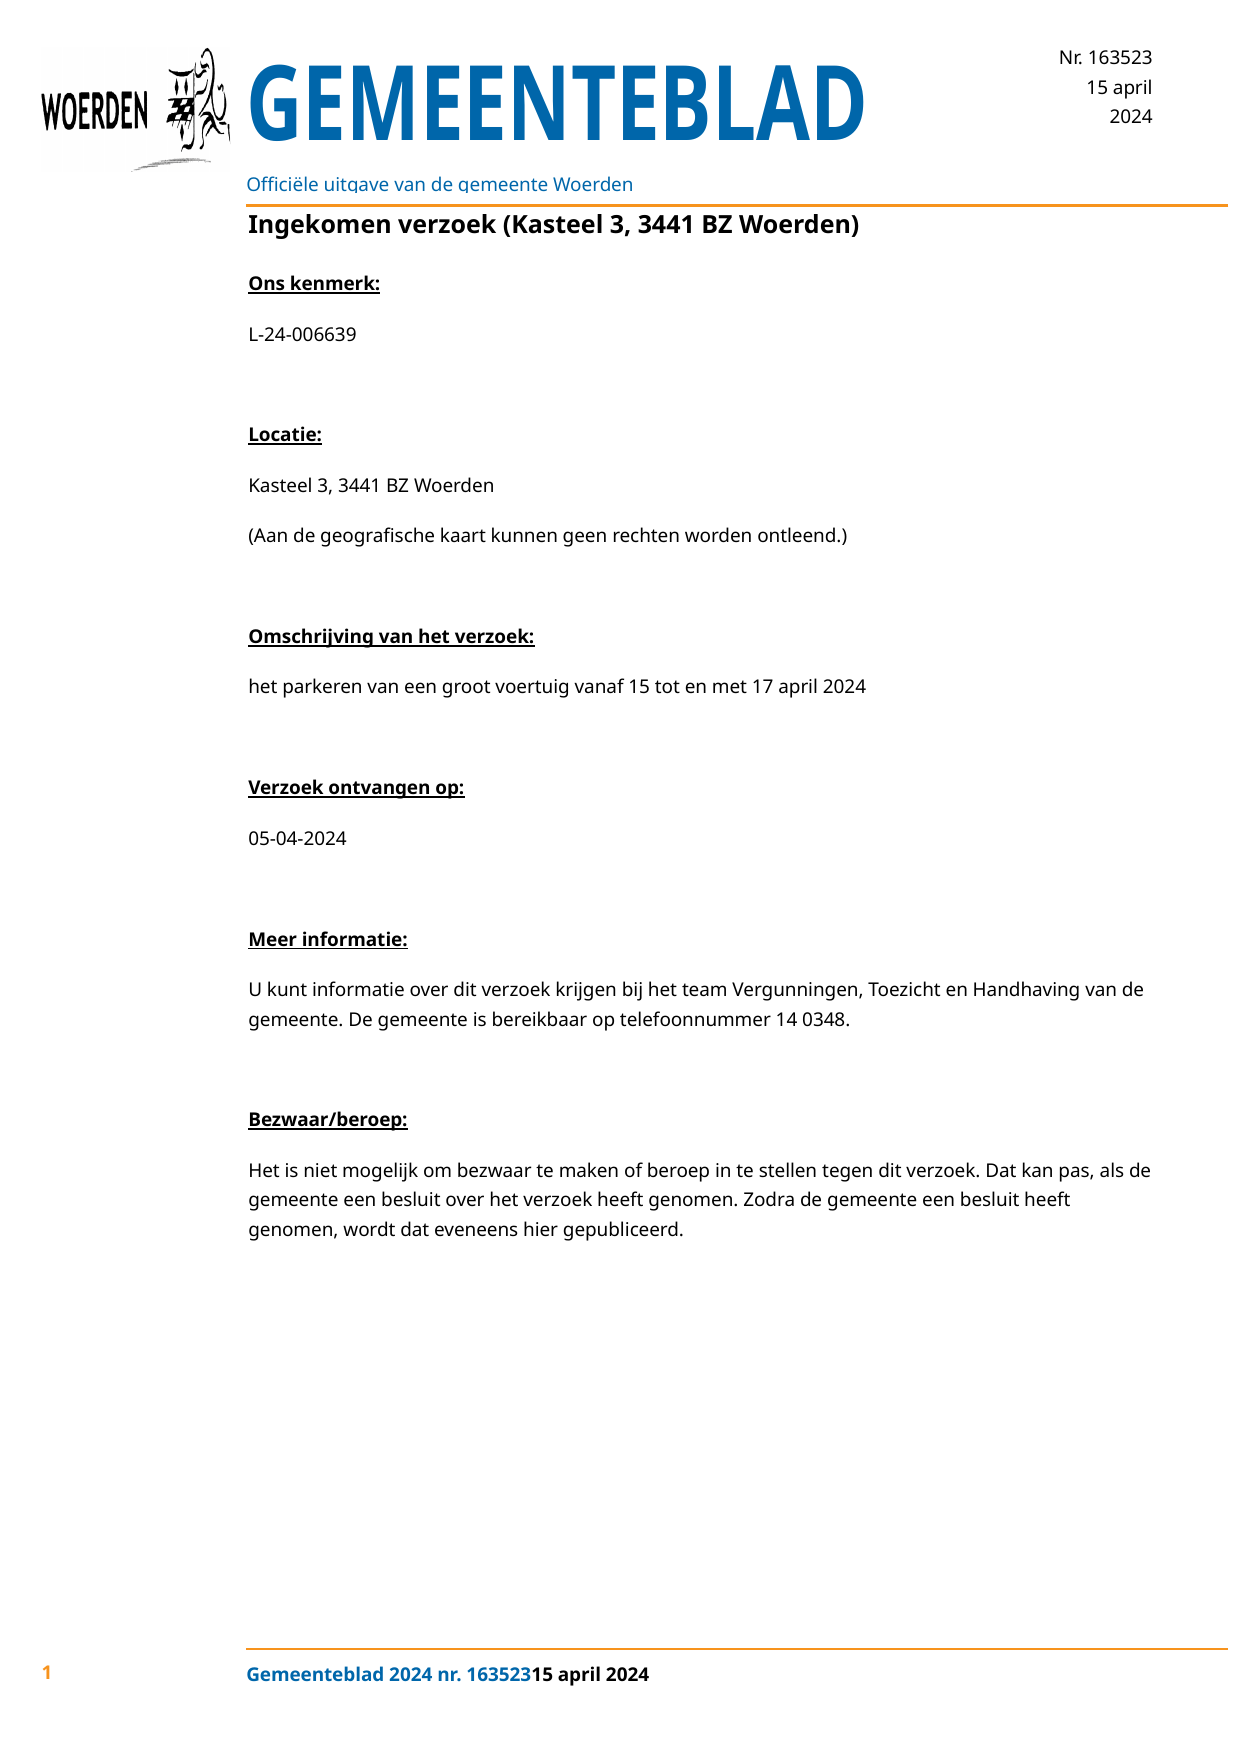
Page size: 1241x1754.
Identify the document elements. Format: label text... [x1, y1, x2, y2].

text Locatie: [248, 422, 1152, 447]
text 05-04-2024 [248, 825, 1152, 851]
text Omschrijving van het verzoek: [248, 623, 1152, 649]
text (Aan de geografische kaart kunnen geen rechten worden ontleend.) [248, 522, 1152, 548]
text Verzoek ontvangen op: [248, 774, 1152, 800]
text U kunt informatie over dit verzoek krijgen bij het team Vergunningen, Toezicht en Handhaving van de gemeente. De gemeente is bereikbaar op telefoonnummer 14 0348. [248, 976, 1152, 1031]
text L-24-006639 [248, 321, 1152, 346]
text Meer informatie: [248, 926, 1152, 951]
text Bezwaar/beroep: [248, 1107, 1152, 1132]
text Het is niet mogelijk om bezwaar te maken of beroep in te stellen tegen dit verzoek. Dat kan pas, als de gemeente een besluit over het verzoek heeft genomen. Zodra de gemeente een besluit heeft genomen, wordt dat eveneens hier gepubliceerd. [248, 1157, 1152, 1242]
text het parkeren van een groot voertuig vanaf 15 tot en met 17 april 2024 [248, 674, 1152, 699]
text Ingekomen verzoek (Kasteel 3, 3441 BZ Woerden) [248, 207, 1152, 241]
text Ons kenmerk: [248, 270, 1152, 296]
picture [41, 47, 231, 172]
text Kasteel 3, 3441 BZ Woerden [248, 472, 1152, 498]
